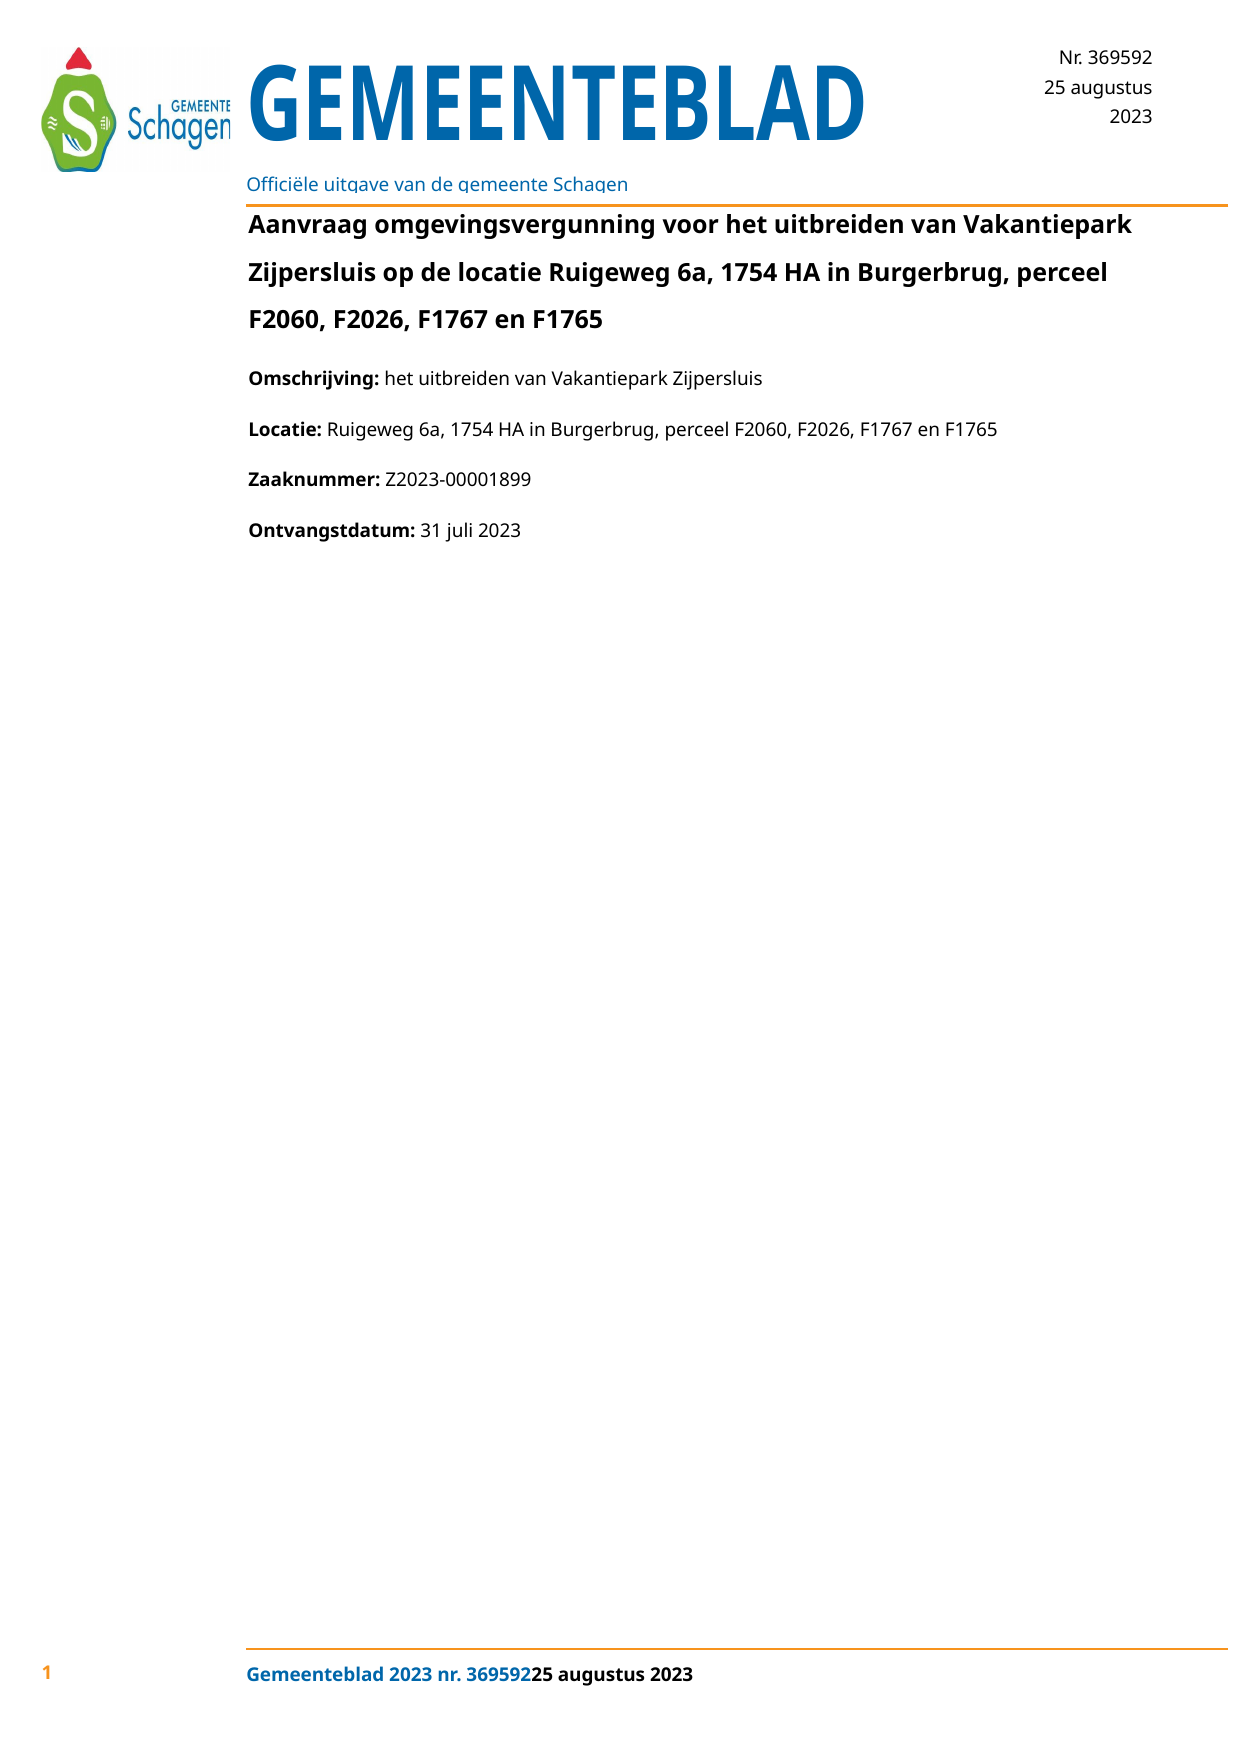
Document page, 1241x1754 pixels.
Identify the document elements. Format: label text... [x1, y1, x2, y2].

text Locatie: Ruigeweg 6a, 1754 HA in Burgerbrug, perceel F2060, F2026, F1767 en F1765 [248, 416, 1152, 442]
text Zaaknummer: Z2023-00001899 [248, 466, 1152, 492]
picture [41, 47, 231, 172]
text Omschrijving: het uitbreiden van Vakantiepark Zijpersluis [248, 366, 1152, 391]
text Ontvangstdatum: 31 juli 2023 [248, 517, 1152, 542]
text Aanvraag omgevingsvergunning voor het uitbreiden van Vakantiepark Zijpersluis op de locatie Ruigeweg 6a, 1754 HA in Burgerbrug, perceel F2060, F2026, F1767 en F1765 [248, 207, 1152, 336]
